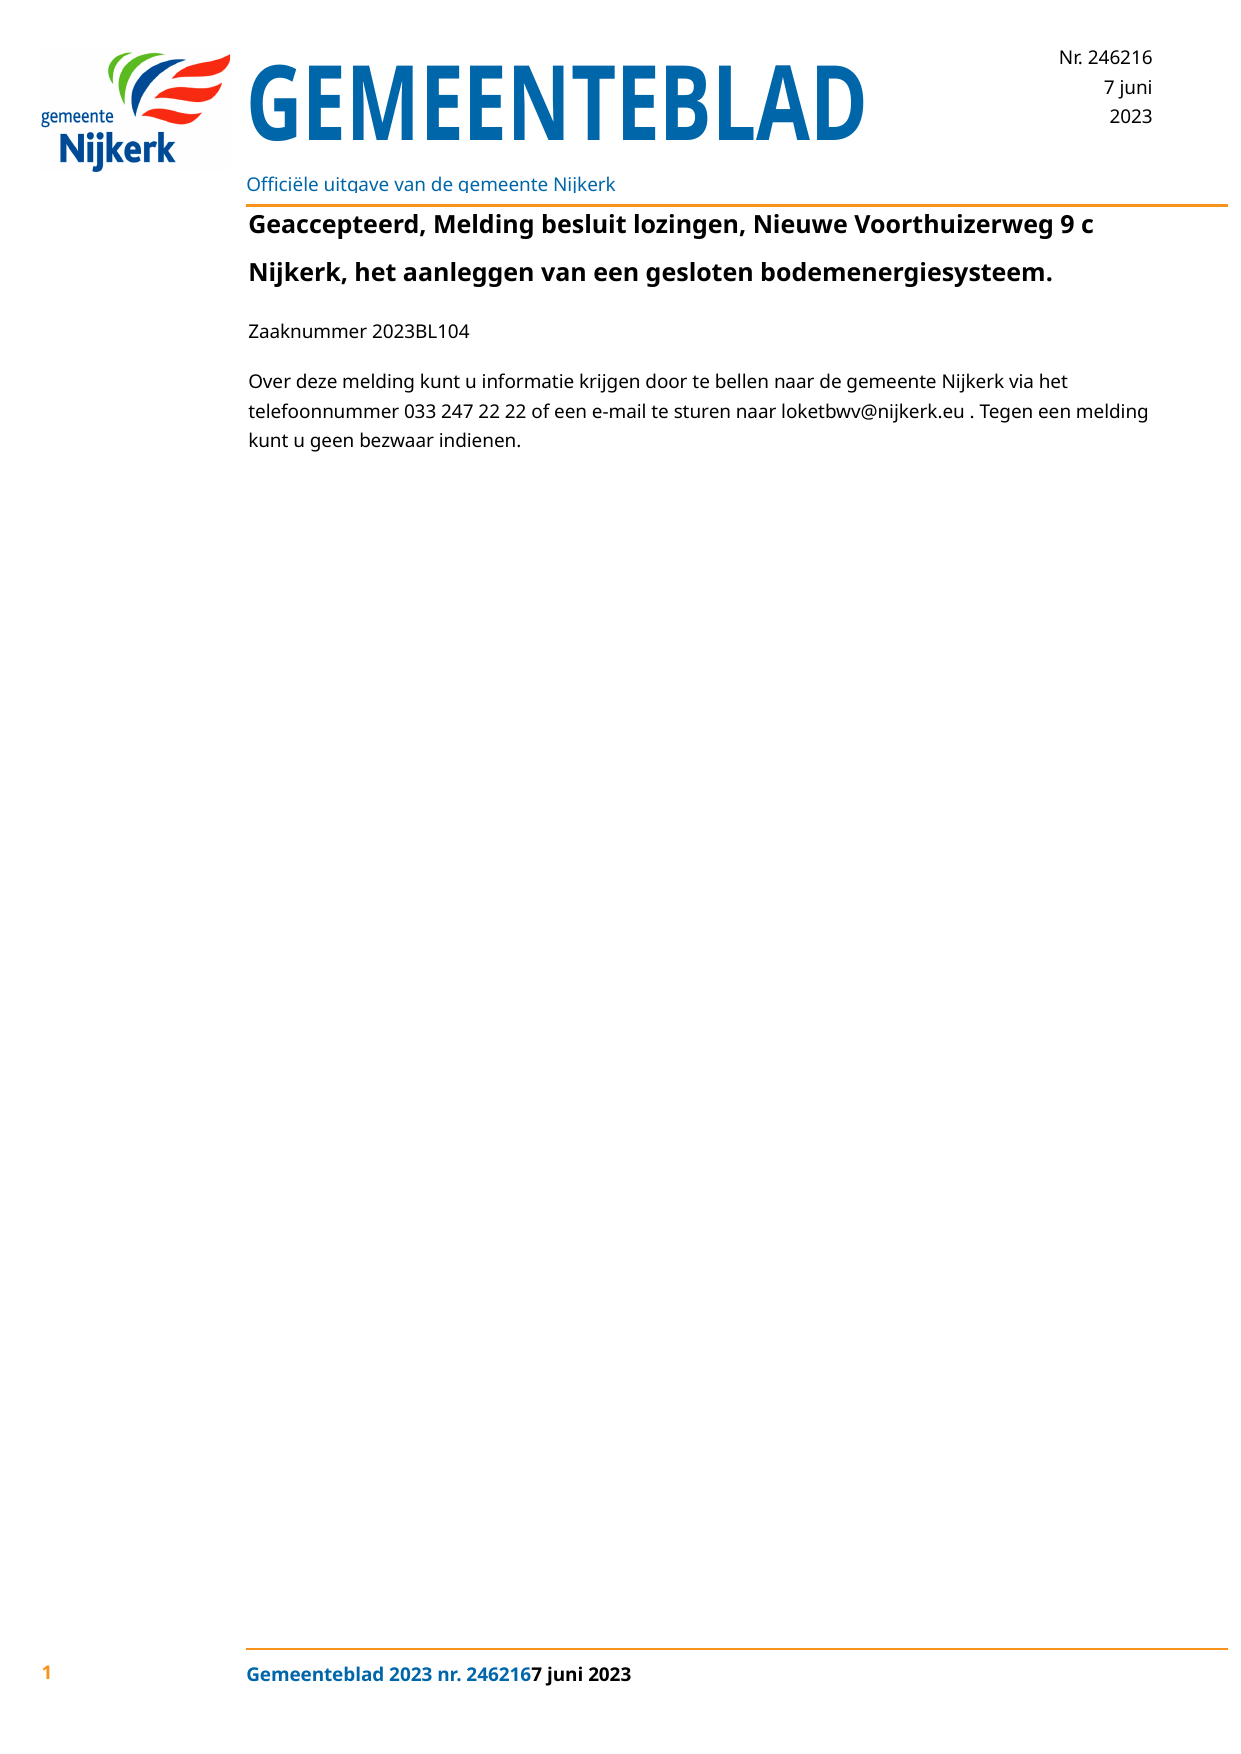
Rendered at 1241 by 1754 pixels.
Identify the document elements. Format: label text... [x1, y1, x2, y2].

text Geaccepteerd, Melding besluit lozingen, Nieuwe Voorthuizerweg 9 c Nijkerk, het aanleggen van een gesloten bodemenergiesysteem. [248, 207, 1152, 288]
text Over deze melding kunt u informatie krijgen door te bellen naar de gemeente Nijkerk via het telefoonnummer 033 247 22 22 of een e-mail te sturen naar loketbwv@nijkerk.eu . Tegen een melding kunt u geen bezwaar indienen. [248, 368, 1152, 453]
picture [41, 47, 231, 172]
text Zaaknummer 2023BL104 [248, 318, 1152, 344]
